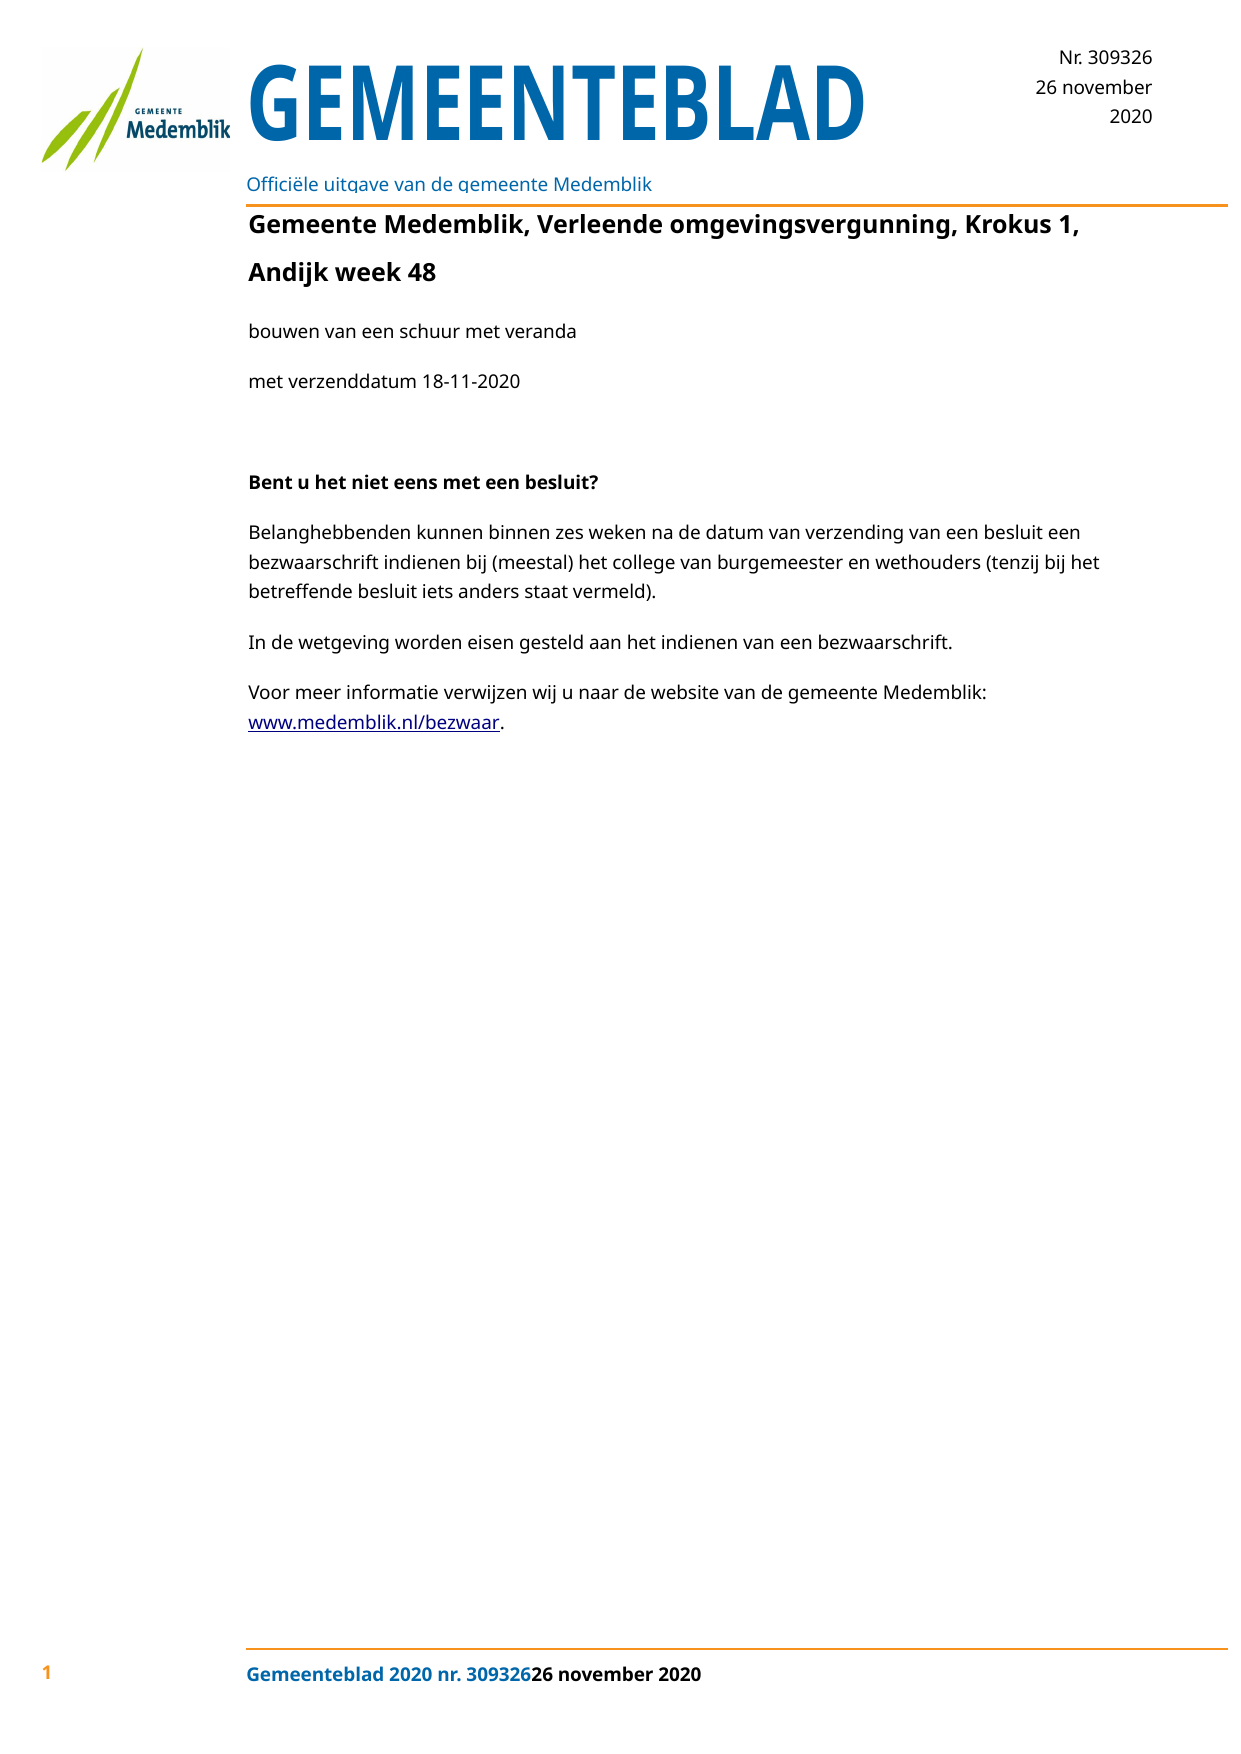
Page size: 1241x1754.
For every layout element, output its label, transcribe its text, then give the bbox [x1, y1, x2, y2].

text Gemeente Medemblik, Verleende omgevingsvergunning, Krokus 1, Andijk week 48 [248, 207, 1152, 288]
text bouwen van een schuur met veranda [248, 318, 1152, 344]
picture [41, 47, 231, 172]
text Voor meer informatie verwijzen wij u naar de website van de gemeente Medemblik: www.medemblik.nl/bezwaar. [248, 679, 1152, 735]
text met verzenddatum 18-11-2020 [248, 368, 1152, 394]
text Belanghebbenden kunnen binnen zes weken na de datum van verzending van een besluit een bezwaarschrift indienen bij (meestal) het college van burgemeester en wethouders (tenzij bij het betreffende besluit iets anders staat vermeld). [248, 519, 1152, 604]
text Bent u het niet eens met een besluit? [248, 469, 1152, 495]
text In de wetgeving worden eisen gesteld aan het indienen van een bezwaarschrift. [248, 629, 1152, 655]
